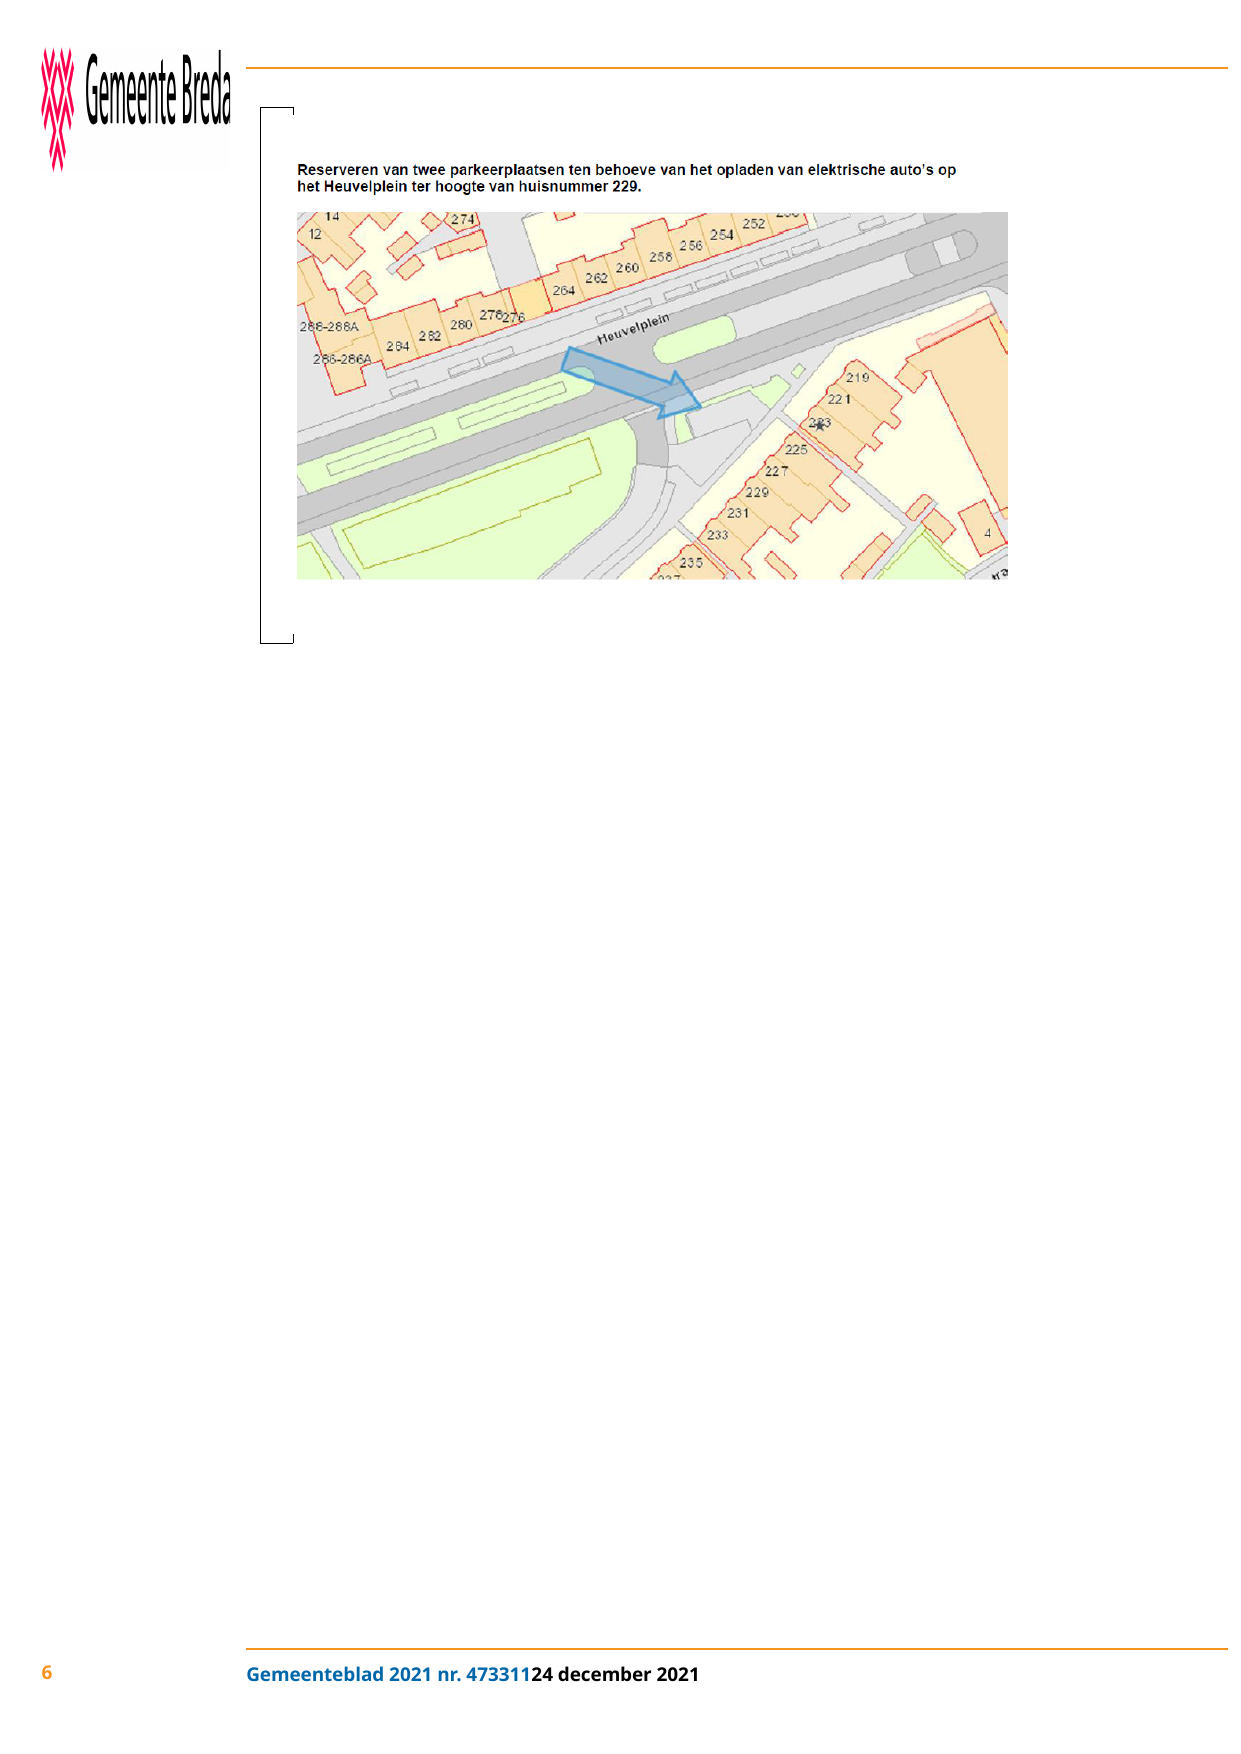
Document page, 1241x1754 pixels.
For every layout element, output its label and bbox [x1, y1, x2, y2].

picture [268, 115, 1173, 634]
picture [41, 47, 231, 172]
